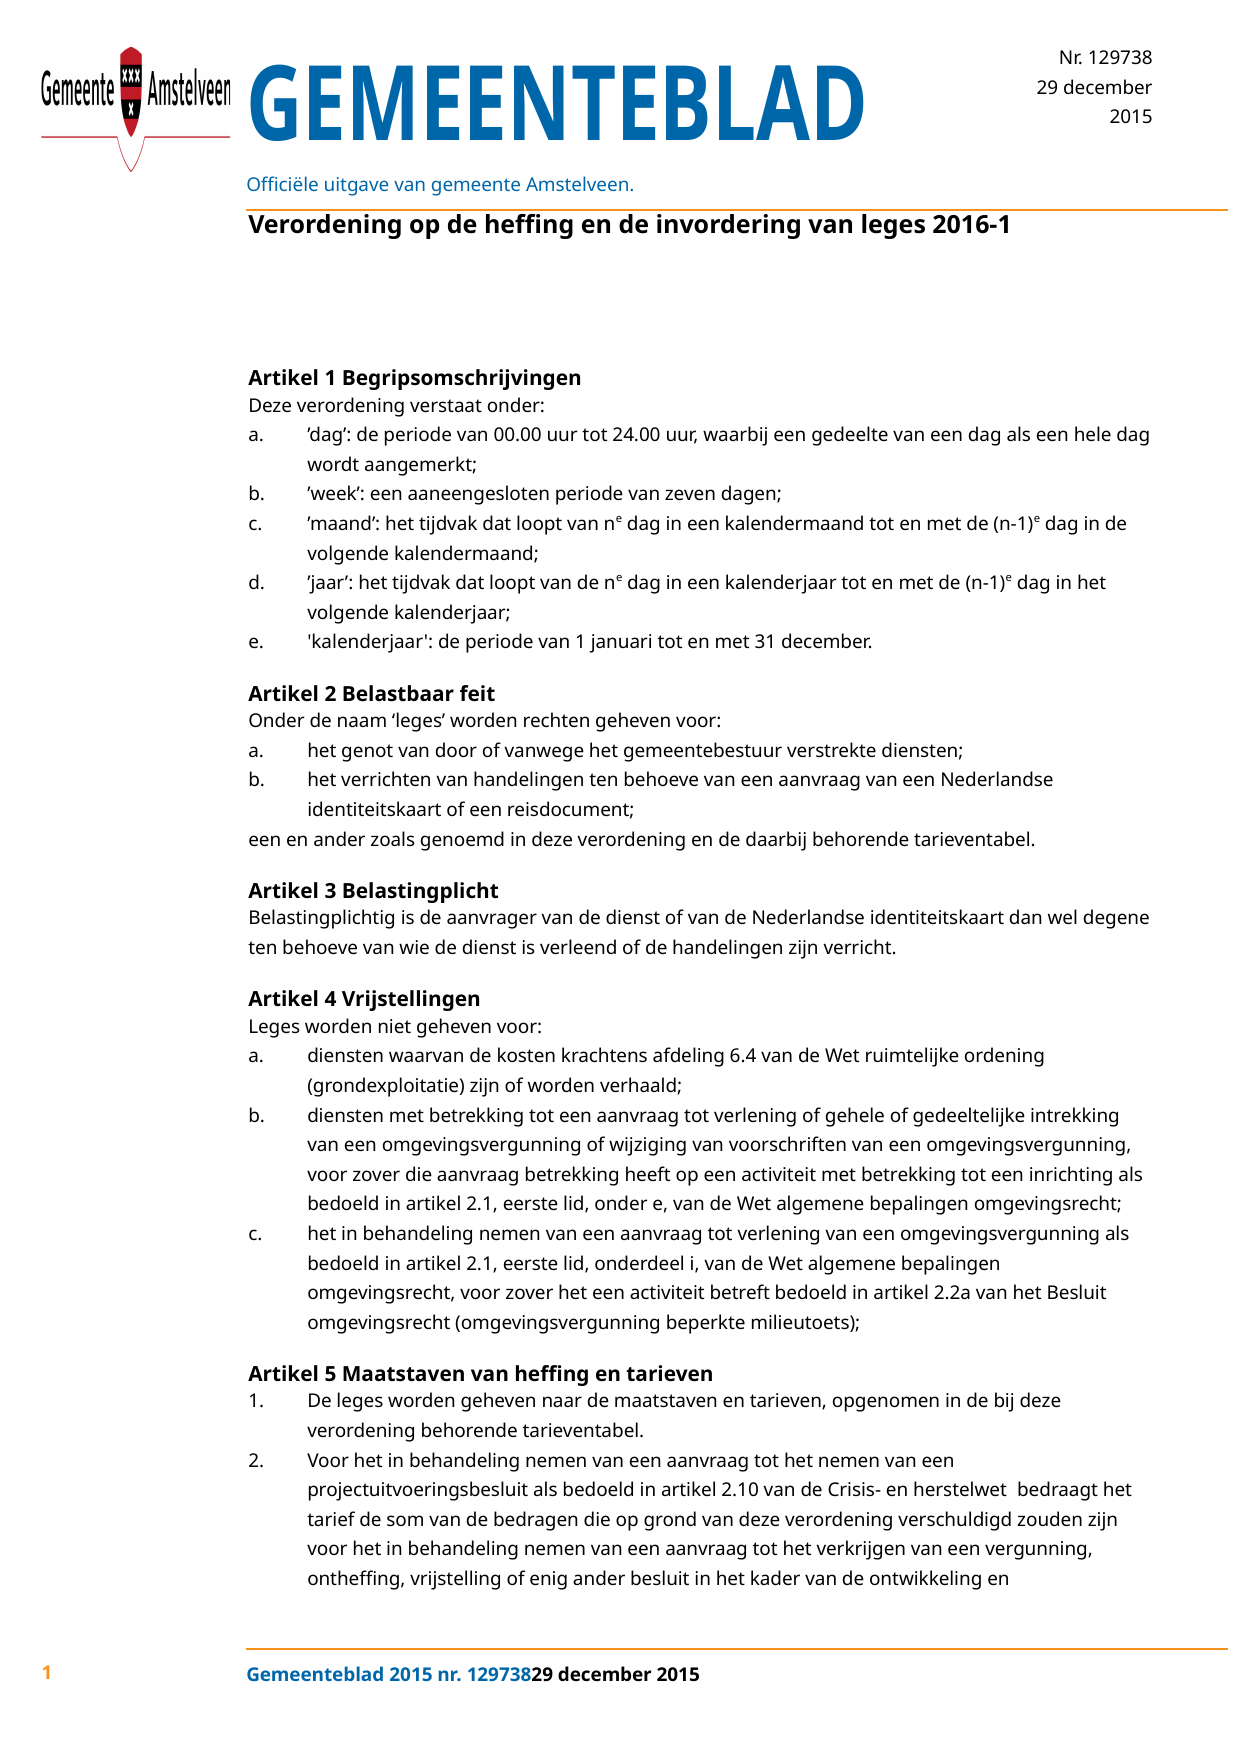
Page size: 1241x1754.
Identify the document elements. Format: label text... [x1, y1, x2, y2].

text Artikel 1 Begripsomschrijvingen [248, 363, 1152, 392]
list De leges worden geheven naar de maatstaven en tarieven, opgenomen in de bij deze verordening behorende tarieventabel. [248, 1388, 1152, 1443]
text Artikel 5 Maatstaven van heffing en tarieven [248, 1359, 1152, 1388]
list ’week’: een aaneengesloten periode van zeven dagen; [248, 481, 1152, 506]
list ’jaar’: het tijdvak dat loopt van de ne dag in een kalenderjaar tot en met de (n-1)e dag in het volgende kalenderjaar; [248, 569, 1152, 625]
text Belastingplichtig is de aanvrager van de dienst of van de Nederlandse identiteitskaart dan wel degene ten behoeve van wie de dienst is verleend of de handelingen zijn verricht. [248, 904, 1152, 960]
list het verrichten van handelingen ten behoeve van een aanvraag van een Nederlandse identiteitskaart of een reisdocument; [248, 767, 1152, 822]
text Artikel 4 Vrijstellingen [248, 984, 1152, 1013]
list het in behandeling nemen van een aanvraag tot verlening van een omgevingsvergunning als bedoeld in artikel 2.1, eerste lid, onderdeel i, van de Wet algemene bepalingen omgevingsrecht, voor zover het een activiteit betreft bedoeld in artikel 2.2a van het Besluit omgevingsrecht (omgevingsvergunning beperkte milieutoets); [248, 1220, 1152, 1334]
list ’dag’: de periode van 00.00 uur tot 24.00 uur, waarbij een gedeelte van een dag als een hele dag wordt aangemerkt; [248, 421, 1152, 477]
text Artikel 3 Belastingplicht [248, 876, 1152, 904]
picture [41, 47, 231, 172]
text Verordening op de heffing en de invordering van leges 2016-1 [248, 211, 1152, 241]
text Onder de naam ‘leges’ worden rechten geheven voor: [248, 707, 1152, 733]
text Deze verordening verstaat onder: [248, 392, 1152, 418]
list het genot van door of vanwege het gemeentebestuur verstrekte diensten; [248, 737, 1152, 763]
list Voor het in behandeling nemen van een aanvraag tot het nemen van een projectuitvoeringsbesluit als bedoeld in artikel 2.10 van de Crisis- en herstelwet bedraagt het tarief de som van de bedragen die op grond van deze verordening verschuldigd zouden zijn voor het in behandeling nemen van een aanvraag tot het verkrijgen van een vergunning, ontheffing, vrijstelling of enig ander besluit in het kader van de ontwikkeling en [248, 1447, 1152, 1591]
list ’maand’: het tijdvak dat loopt van ne dag in een kalendermaand tot en met de (n-1)e dag in de volgende kalendermaand; [248, 510, 1152, 566]
list diensten waarvan de kosten krachtens afdeling 6.4 van de Wet ruimtelijke ordening (grondexploitatie) zijn of worden verhaald; [248, 1043, 1152, 1098]
text een en ander zoals genoemd in deze verordening en de daarbij behorende tarieventabel. [248, 826, 1152, 851]
text Leges worden niet geheven voor: [248, 1013, 1152, 1039]
list diensten met betrekking tot een aanvraag tot verlening of gehele of gedeeltelijke intrekking van een omgevingsvergunning of wijziging van voorschriften van een omgevingsvergunning, voor zover die aanvraag betrekking heeft op een activiteit met betrekking tot een inrichting als bedoeld in artikel 2.1, eerste lid, onder e, van de Wet algemene bepalingen omgevingsrecht; [248, 1102, 1152, 1216]
text Artikel 2 Belastbaar feit [248, 679, 1152, 707]
list 'kalenderjaar': de periode van 1 januari tot en met 31 december. [248, 628, 1152, 654]
